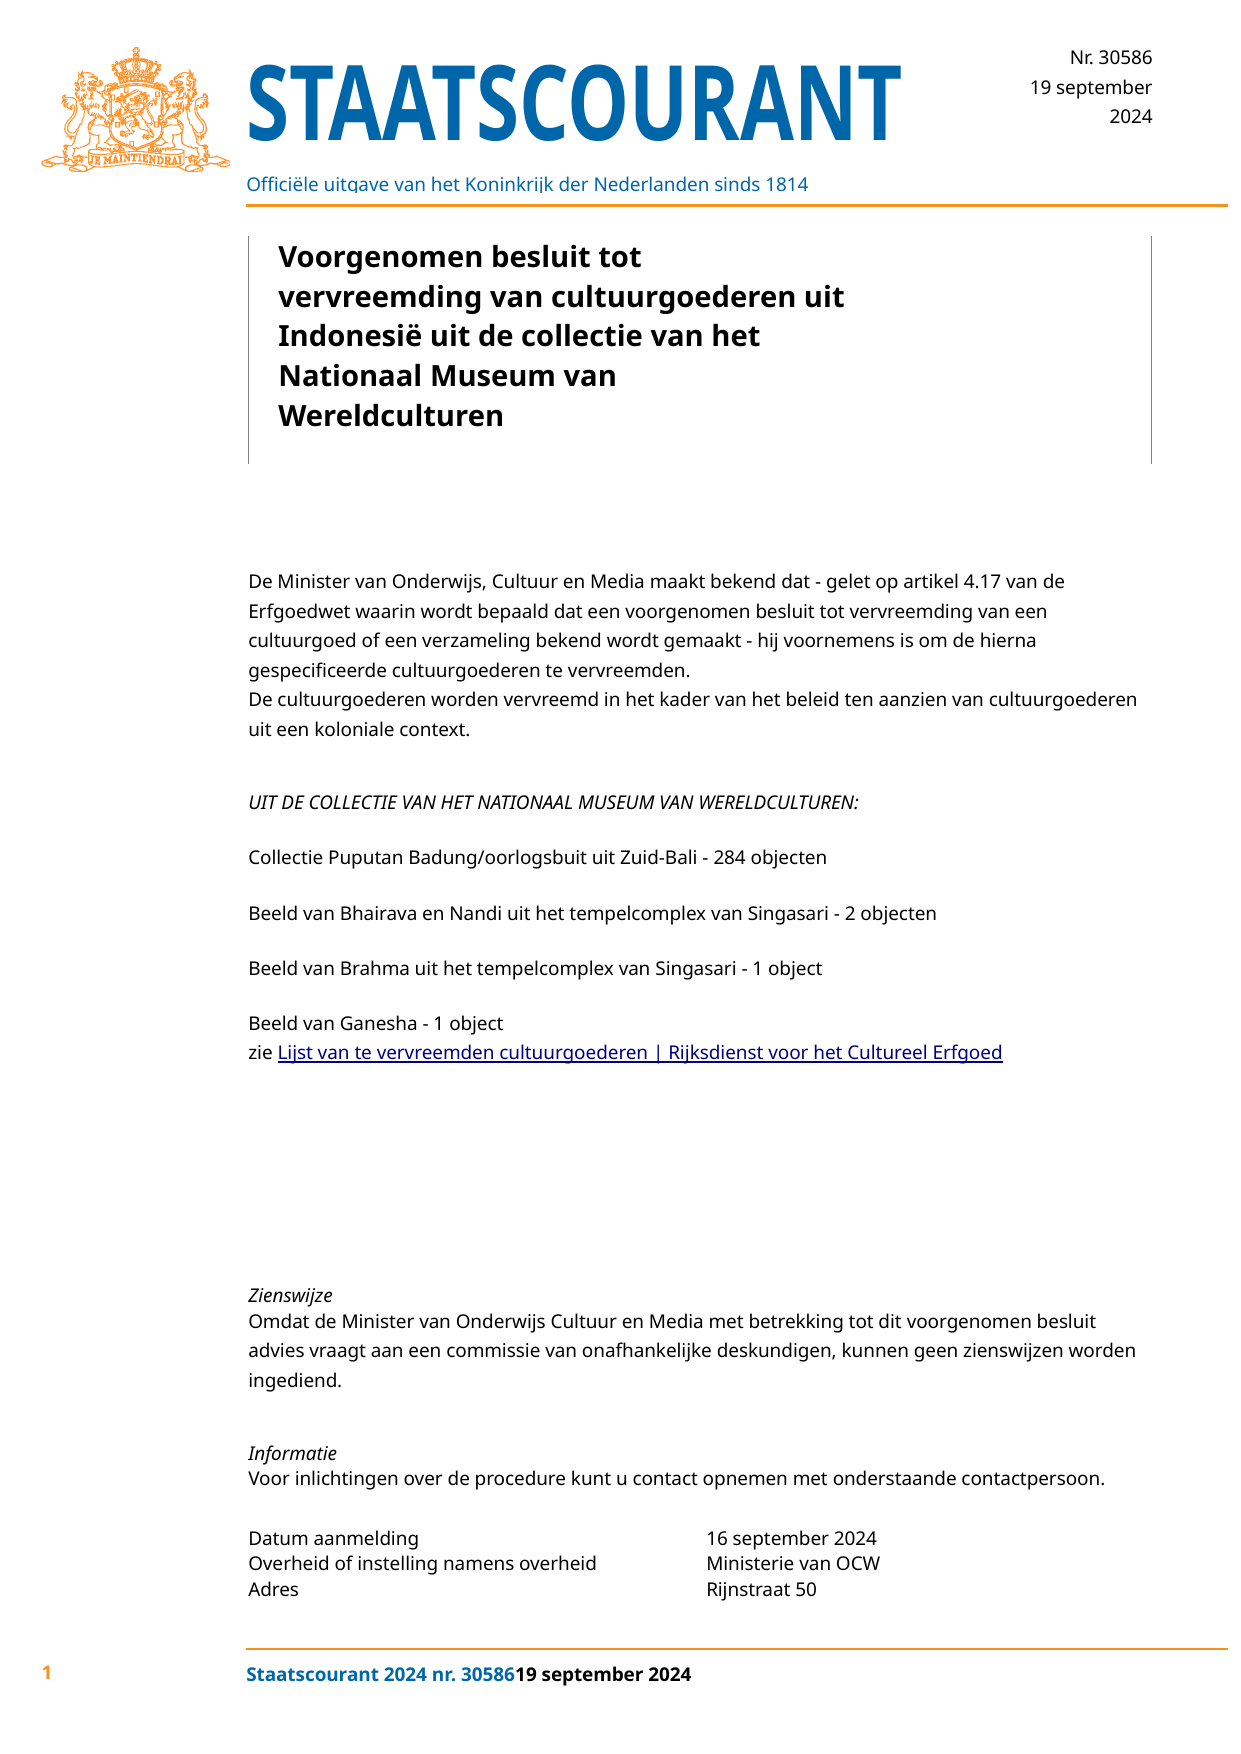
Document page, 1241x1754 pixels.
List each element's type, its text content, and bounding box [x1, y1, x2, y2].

table_cell Rijnstraat 50 [706, 1576, 1152, 1602]
table_header [850, 1069, 1152, 1094]
text UIT DE COLLECTIE VAN HET NATIONAAL MUSEUM VAN WERELDCULTUREN: [248, 789, 1152, 815]
text De Minister van Onderwijs, Cultuur en Media maakt bekend dat - gelet op artikel 4.17 van de Erfgoedwet waarin wordt bepaald dat een voorgenomen besluit tot vervreemding van een cultuurgoed of een verzameling bekend wordt gemaakt - hij voornemens is om de hierna gespecificeerde cultuurgoederen te vervreemden. [248, 568, 1152, 683]
text Zienswijze [248, 1282, 1152, 1308]
table_cell [248, 1240, 1152, 1265]
table_header [248, 1069, 850, 1094]
table_cell Adres [248, 1576, 706, 1602]
table_header Voorgenomen besluit tot vervreemding van cultuurgoederen uit Indonesië uit de collectie van het Nationaal Museum van Wereldculturen [249, 236, 850, 464]
table_header [1090, 236, 1151, 413]
table_cell [248, 1188, 1152, 1214]
table_cell Beeld van Bhairava en Nandi uit het tempelcomplex van Singasari - 2 objecten [248, 900, 1152, 955]
table_header [850, 236, 912, 413]
table_header Collectie Puputan Badung/oorlogsbuit uit Zuid-Bali - 284 objecten [248, 844, 1152, 900]
table_header zie Lijst van te vervreemden cultuurgoederen | Rijksdienst voor het Cultureel Erfgoed [248, 1039, 1152, 1065]
picture [41, 47, 231, 172]
table_cell Beeld van Ganesha - 1 object [248, 1010, 1152, 1036]
table_header [850, 414, 1151, 464]
text Informatie [248, 1440, 1152, 1466]
table_header 16 september 2024 [706, 1525, 1152, 1551]
table_header Datum aanmelding [248, 1525, 706, 1551]
table_cell [248, 1214, 1152, 1240]
text De cultuurgoederen worden vervreemd in het kader van het beleid ten aanzien van cultuurgoederen uit een koloniale context. [248, 687, 1152, 742]
table_header [248, 1137, 1152, 1162]
text Voor inlichtingen over de procedure kunt u contact opnemen met onderstaande contactpersoon. [248, 1466, 1152, 1491]
picture [912, 236, 1090, 414]
table_cell Beeld van Brahma uit het tempelcomplex van Singasari - 1 object [248, 955, 1152, 1010]
table_cell Overheid of instelling namens overheid [248, 1551, 706, 1576]
text Omdat de Minister van Onderwijs Cultuur en Media met betrekking tot dit voorgenomen besluit advies vraagt aan een commissie van onafhankelijke deskundigen, kunnen geen zienswijzen worden ingediend. [248, 1308, 1152, 1393]
table_cell Ministerie van OCW [706, 1551, 1152, 1576]
table_cell [248, 1163, 1152, 1188]
